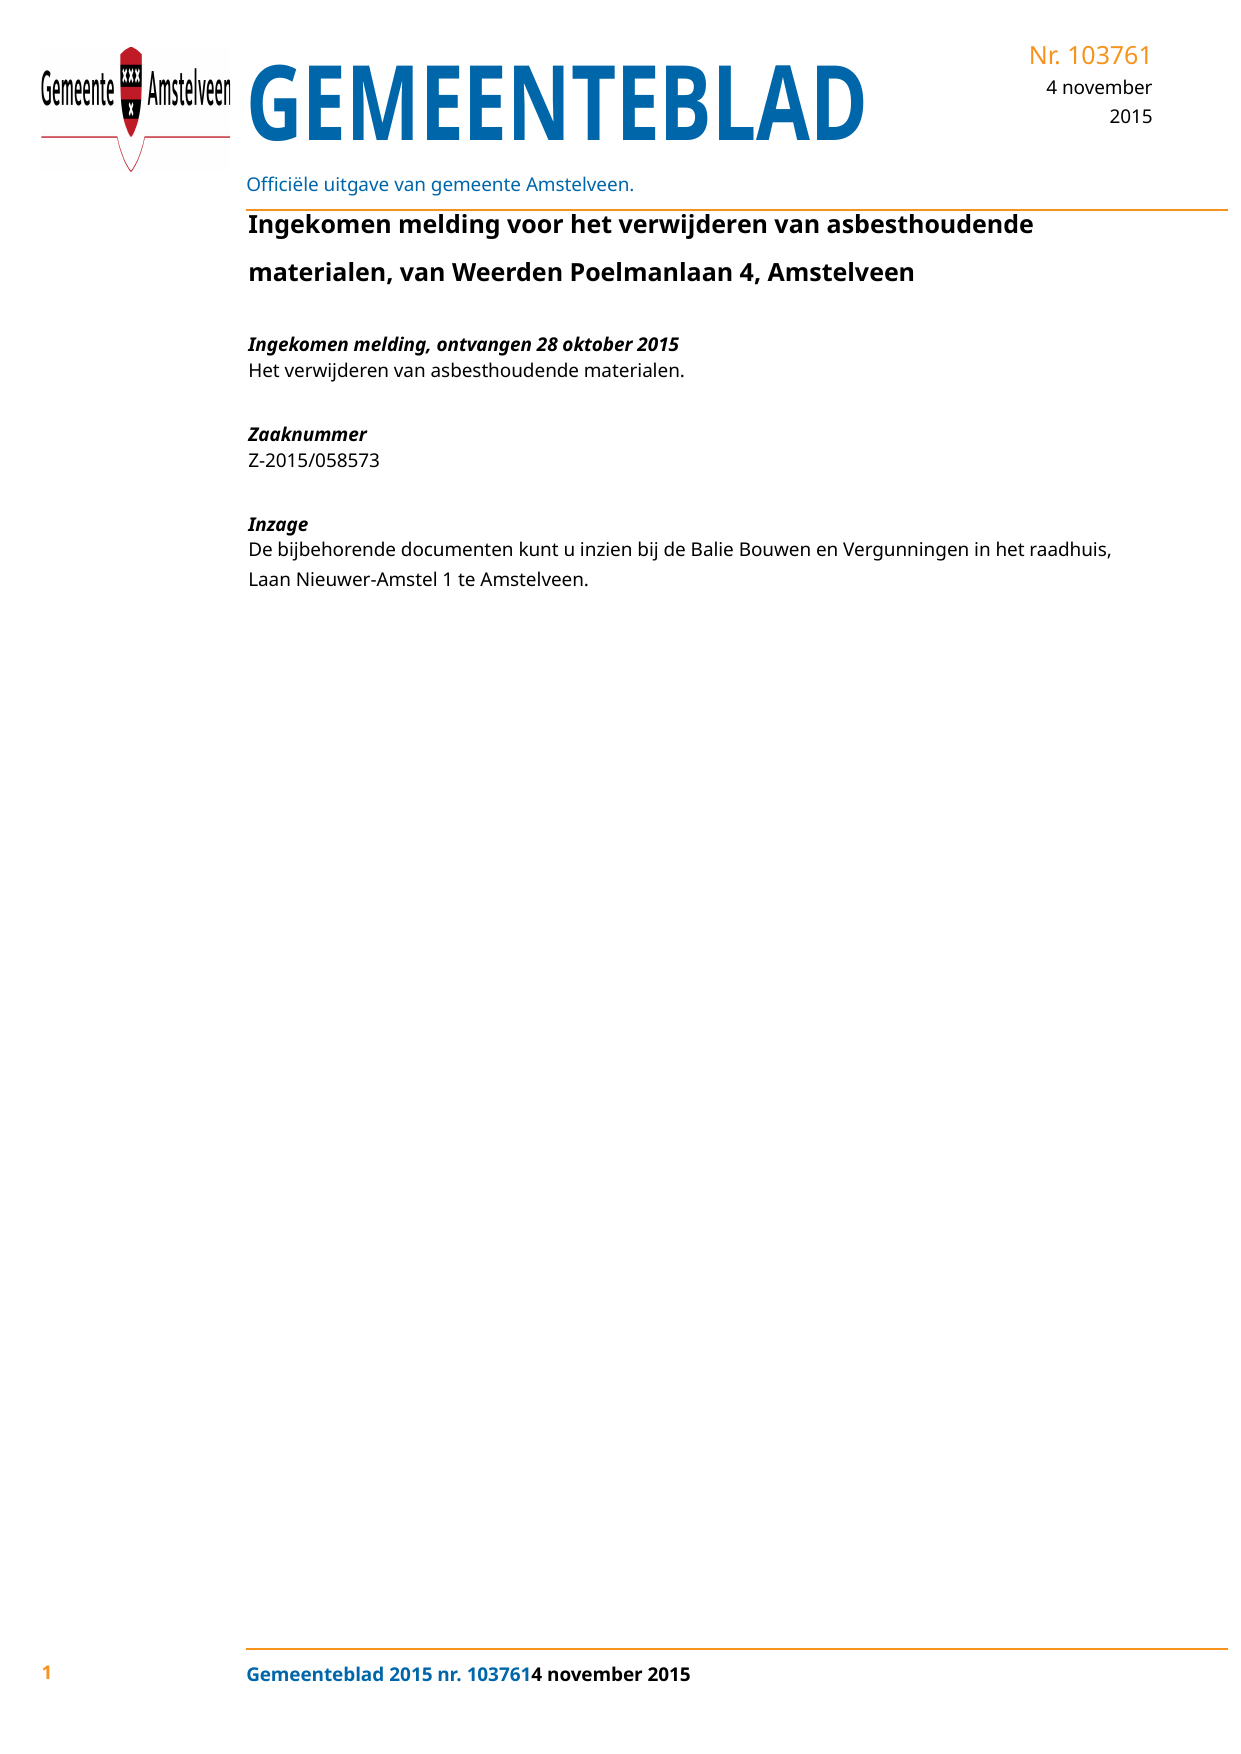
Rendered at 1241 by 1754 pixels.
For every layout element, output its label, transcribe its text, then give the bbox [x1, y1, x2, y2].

text Inzage [248, 511, 1152, 537]
text Het verwijderen van asbesthoudende materialen. [248, 357, 1152, 383]
text De bijbehorende documenten kunt u inzien bij de Balie Bouwen en Vergunningen in het raadhuis, Laan Nieuwer-Amstel 1 te Amstelveen. [248, 537, 1152, 592]
text Ingekomen melding, ontvangen 28 oktober 2015 [248, 331, 1152, 357]
text Zaaknummer [248, 421, 1152, 447]
picture [41, 47, 231, 172]
text Ingekomen melding voor het verwijderen van asbesthoudende materialen, van Weerden Poelmanlaan 4, Amstelveen [248, 211, 1152, 288]
text Z-2015/058573 [248, 447, 1152, 473]
